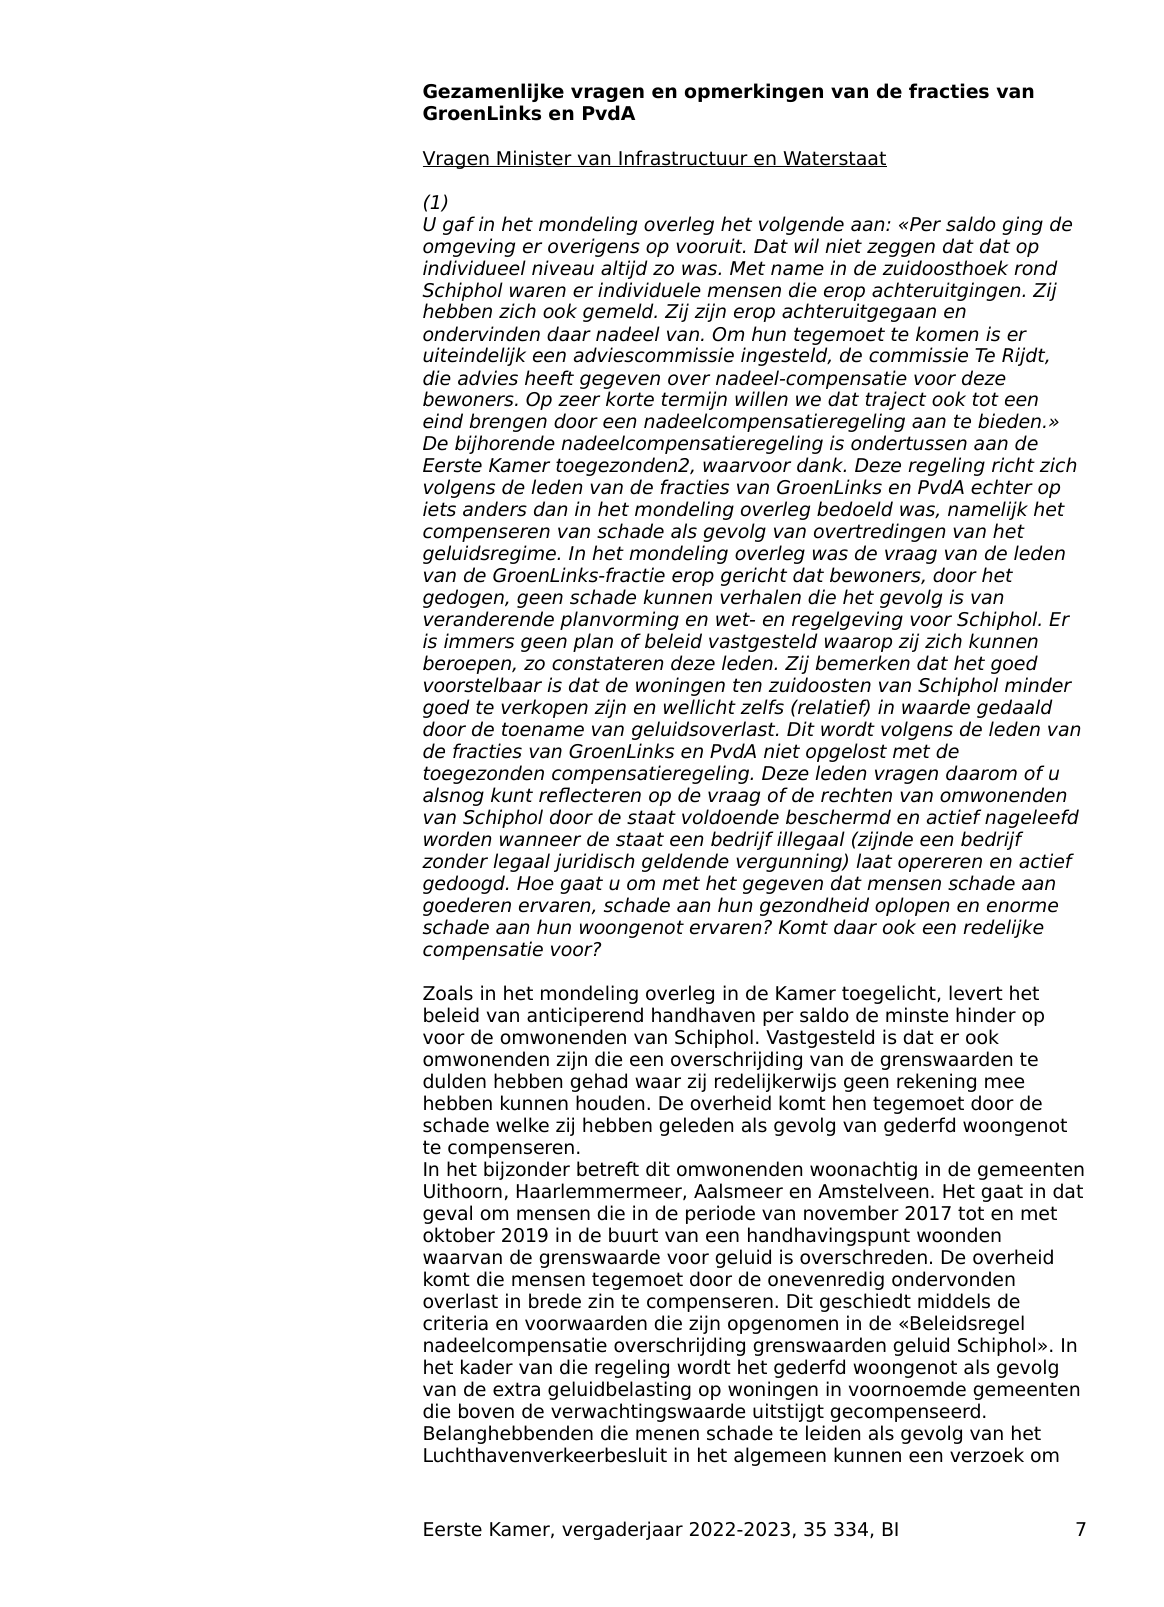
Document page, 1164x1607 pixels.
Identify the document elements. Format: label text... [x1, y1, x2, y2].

subtitle Gezamenlijke vragen en opmerkingen van de fracties van GroenLinks en PvdA [422, 81, 1087, 125]
subtitle Vragen Minister van Infrastructuur en Waterstaat [422, 147, 1087, 169]
text (1) [422, 192, 1087, 213]
text Zoals in het mondeling overleg in de Kamer toegelicht, levert het beleid van anticiperend handhaven per saldo de minste hinder op voor de omwonenden van Schiphol. Vastgesteld is dat er ook omwonenden zijn die een overschrijding van de grenswaarden te dulden hebben gehad waar zij redelijkerwijs geen rekening mee hebben kunnen houden. De overheid komt hen tegemoet door de schade welke zij hebben geleden als gevolg van gederfd woongenot te compenseren. [422, 983, 1087, 1159]
text U gaf in het mondeling overleg het volgende aan: «Per saldo ging de omgeving er overigens op vooruit. Dat wil niet zeggen dat dat op individueel niveau altijd zo was. Met name in de zuidoosthoek rond Schiphol waren er individuele mensen die erop achteruitgingen. Zij hebben zich ook gemeld. Zij zijn erop achteruitgegaan en ondervinden daar nadeel van. Om hun tegemoet te komen is er uiteindelijk een adviescommissie ingesteld, de commissie Te Rijdt, die advies heeft gegeven over nadeel-compensatie voor deze bewoners. Op zeer korte termijn willen we dat traject ook tot een eind brengen door een nadeelcompensatieregeling aan te bieden.» De bijhorende nadeelcompensatieregeling is ondertussen aan de Eerste Kamer toegezonden2, waarvoor dank. Deze regeling richt zich volgens de leden van de fracties van GroenLinks en PvdA echter op iets anders dan in het mondeling overleg bedoeld was, namelijk het compenseren van schade als gevolg van overtredingen van het geluidsregime. In het mondeling overleg was de vraag van de leden van de GroenLinks-fractie erop gericht dat bewoners, door het gedogen, geen schade kunnen verhalen die het gevolg is van veranderende planvorming en wet- en regelgeving voor Schiphol. Er is immers geen plan of beleid vastgesteld waarop zij zich kunnen beroepen, zo constateren deze leden. Zij bemerken dat het goed voorstelbaar is dat de woningen ten zuidoosten van Schiphol minder goed te verkopen zijn en wellicht zelfs (relatief) in waarde gedaald door de toename van geluidsoverlast. Dit wordt volgens de leden van de fracties van GroenLinks en PvdA niet opgelost met de toegezonden compensatieregeling. Deze leden vragen daarom of u alsnog kunt reflecteren op de vraag of de rechten van omwonenden van Schiphol door de staat voldoende beschermd en actief nageleefd worden wanneer de staat een bedrijf illegaal (zijnde een bedrijf zonder legaal juridisch geldende vergunning) laat opereren en actief gedoogd. Hoe gaat u om met het gegeven dat mensen schade aan goederen ervaren, schade aan hun gezondheid oplopen en enorme schade aan hun woongenot ervaren? Komt daar ook een redelijke compensatie voor? [422, 213, 1087, 961]
text In het bijzonder betreft dit omwonenden woonachtig in de gemeenten Uithoorn, Haarlemmermeer, Aalsmeer en Amstelveen. Het gaat in dat geval om mensen die in de periode van november 2017 tot en met oktober 2019 in de buurt van een handhavingspunt woonden waarvan de grenswaarde voor geluid is overschreden. De overheid komt die mensen tegemoet door de onevenredig ondervonden overlast in brede zin te compenseren. Dit geschiedt middels de criteria en voorwaarden die zijn opgenomen in de «Beleidsregel nadeelcompensatie overschrijding grenswaarden geluid Schiphol». In het kader van die regeling wordt het gederfd woongenot als gevolg van de extra geluidbelasting op woningen in voornoemde gemeenten die boven de verwachtingswaarde uitstijgt gecompenseerd. Belanghebbenden die menen schade te leiden als gevolg van het Luchthavenverkeerbesluit in het algemeen kunnen een verzoek om [422, 1159, 1087, 1467]
